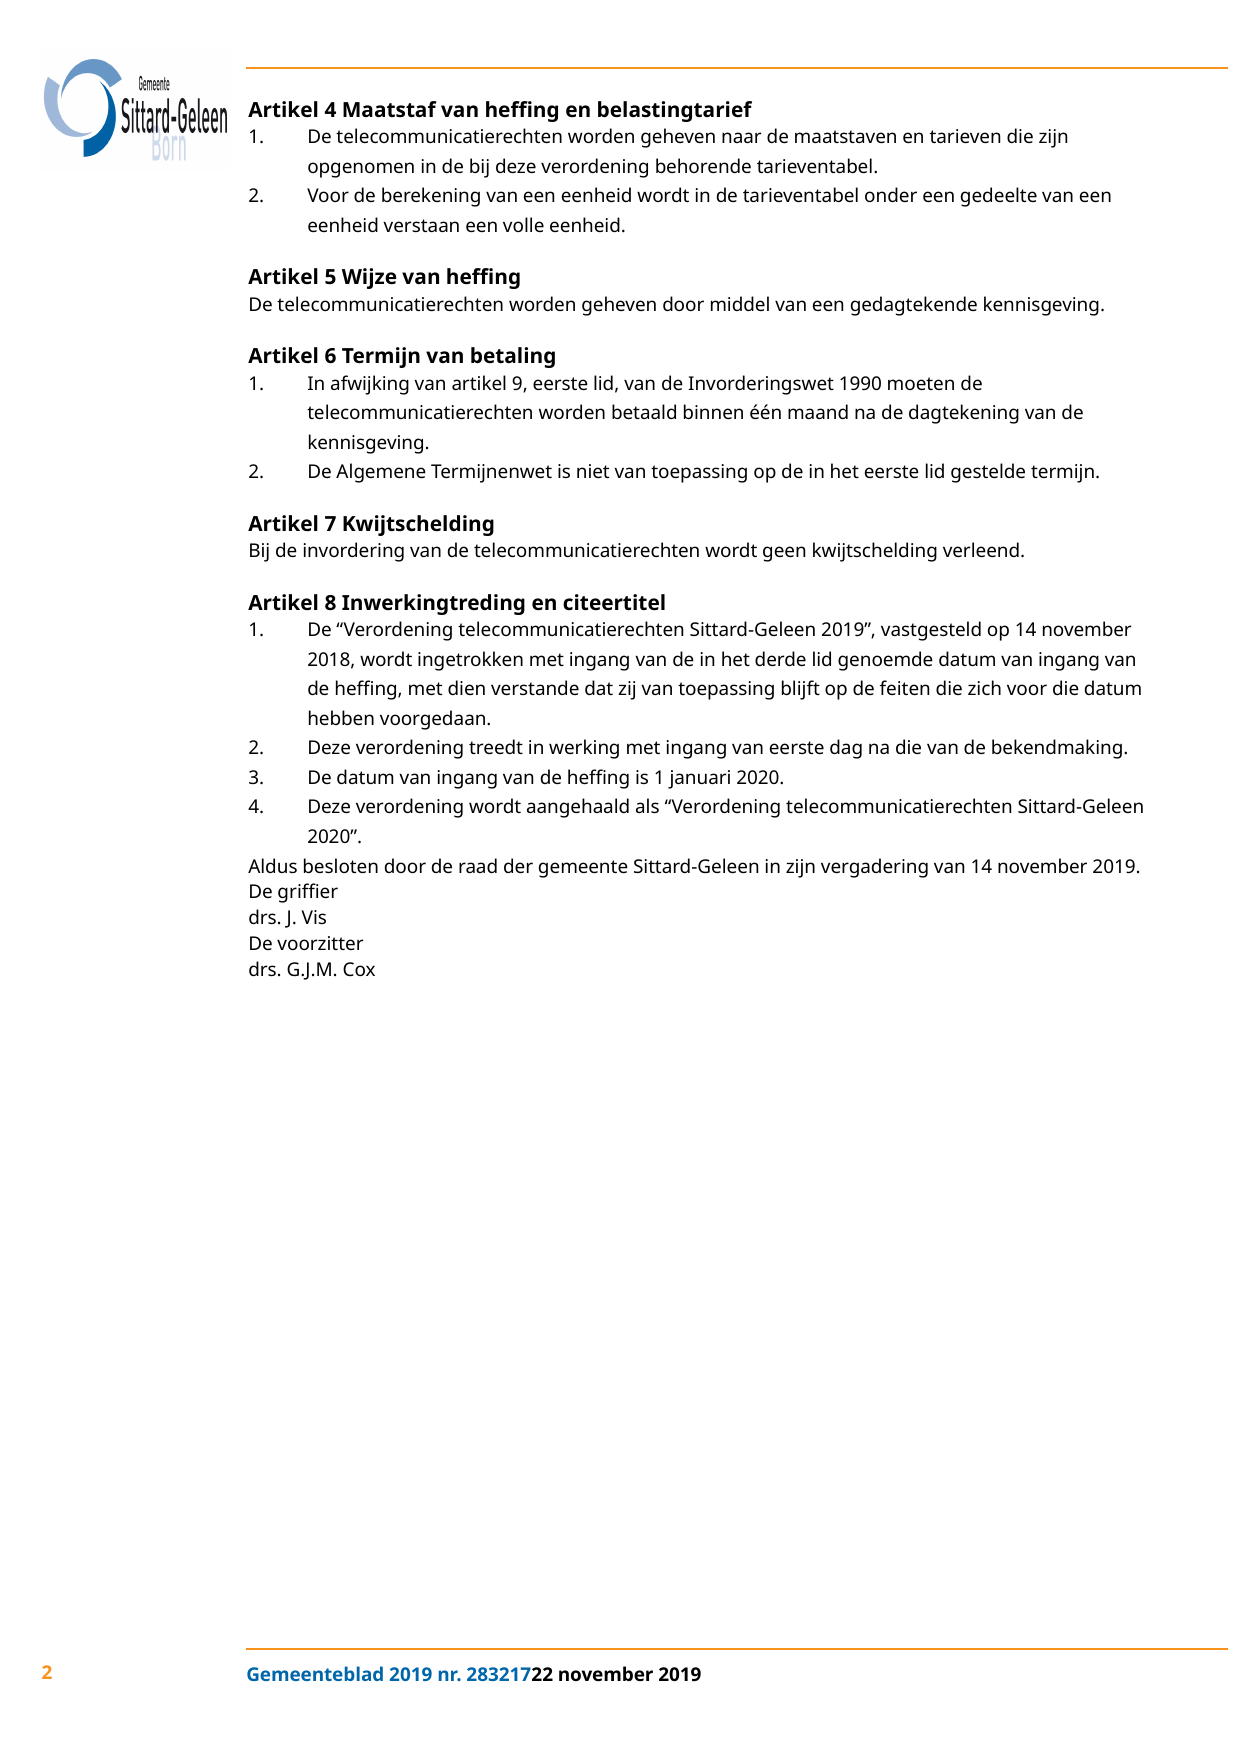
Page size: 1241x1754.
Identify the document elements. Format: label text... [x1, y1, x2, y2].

list De Algemene Termijnenwet is niet van toepassing op de in het eerste lid gestelde termijn. [248, 458, 1152, 484]
text De griffier [248, 878, 1152, 904]
text Aldus besloten door de raad der gemeente Sittard-Geleen in zijn vergadering van 14 november 2019. [248, 853, 1152, 878]
text Artikel 7 Kwijtschelding [248, 509, 1152, 537]
text Artikel 8 Inwerkingtreding en citeertitel [248, 588, 1152, 616]
list De telecommunicatierechten worden geheven naar de maatstaven en tarieven die zijn opgenomen in de bij deze verordening behorende tarieventabel. [248, 123, 1152, 178]
text De voorzitter [248, 930, 1152, 956]
text Bij de invordering van de telecommunicatierechten wordt geen kwijtschelding verleend. [248, 537, 1152, 563]
text drs. G.J.M. Cox [248, 956, 1152, 981]
list Voor de berekening van een eenheid wordt in de tarieventabel onder een gedeelte van een eenheid verstaan een volle eenheid. [248, 182, 1152, 238]
list De datum van ingang van de heffing is 1 januari 2020. [248, 764, 1152, 790]
picture [41, 47, 231, 172]
list Deze verordening treedt in werking met ingang van eerste dag na die van de bekendmaking. [248, 734, 1152, 760]
list Deze verordening wordt aangehaald als “Verordening telecommunicatierechten Sittard-Geleen 2020”. [248, 794, 1152, 849]
text De telecommunicatierechten worden geheven door middel van een gedagtekende kennisgeving. [248, 291, 1152, 317]
text Artikel 4 Maatstaf van heffing en belastingtarief [248, 95, 1152, 123]
text Artikel 6 Termijn van betaling [248, 341, 1152, 370]
list De “Verordening telecommunicatierechten Sittard-Geleen 2019”, vastgesteld op 14 november 2018, wordt ingetrokken met ingang van de in het derde lid genoemde datum van ingang van de heffing, met dien verstande dat zij van toepassing blijft op de feiten die zich voor die datum hebben voorgedaan. [248, 616, 1152, 731]
text drs. J. Vis [248, 904, 1152, 930]
text Artikel 5 Wijze van heffing [248, 262, 1152, 291]
list In afwijking van artikel 9, eerste lid, van de Invorderingswet 1990 moeten de telecommunicatierechten worden betaald binnen één maand na de dagtekening van de kennisgeving. [248, 370, 1152, 454]
